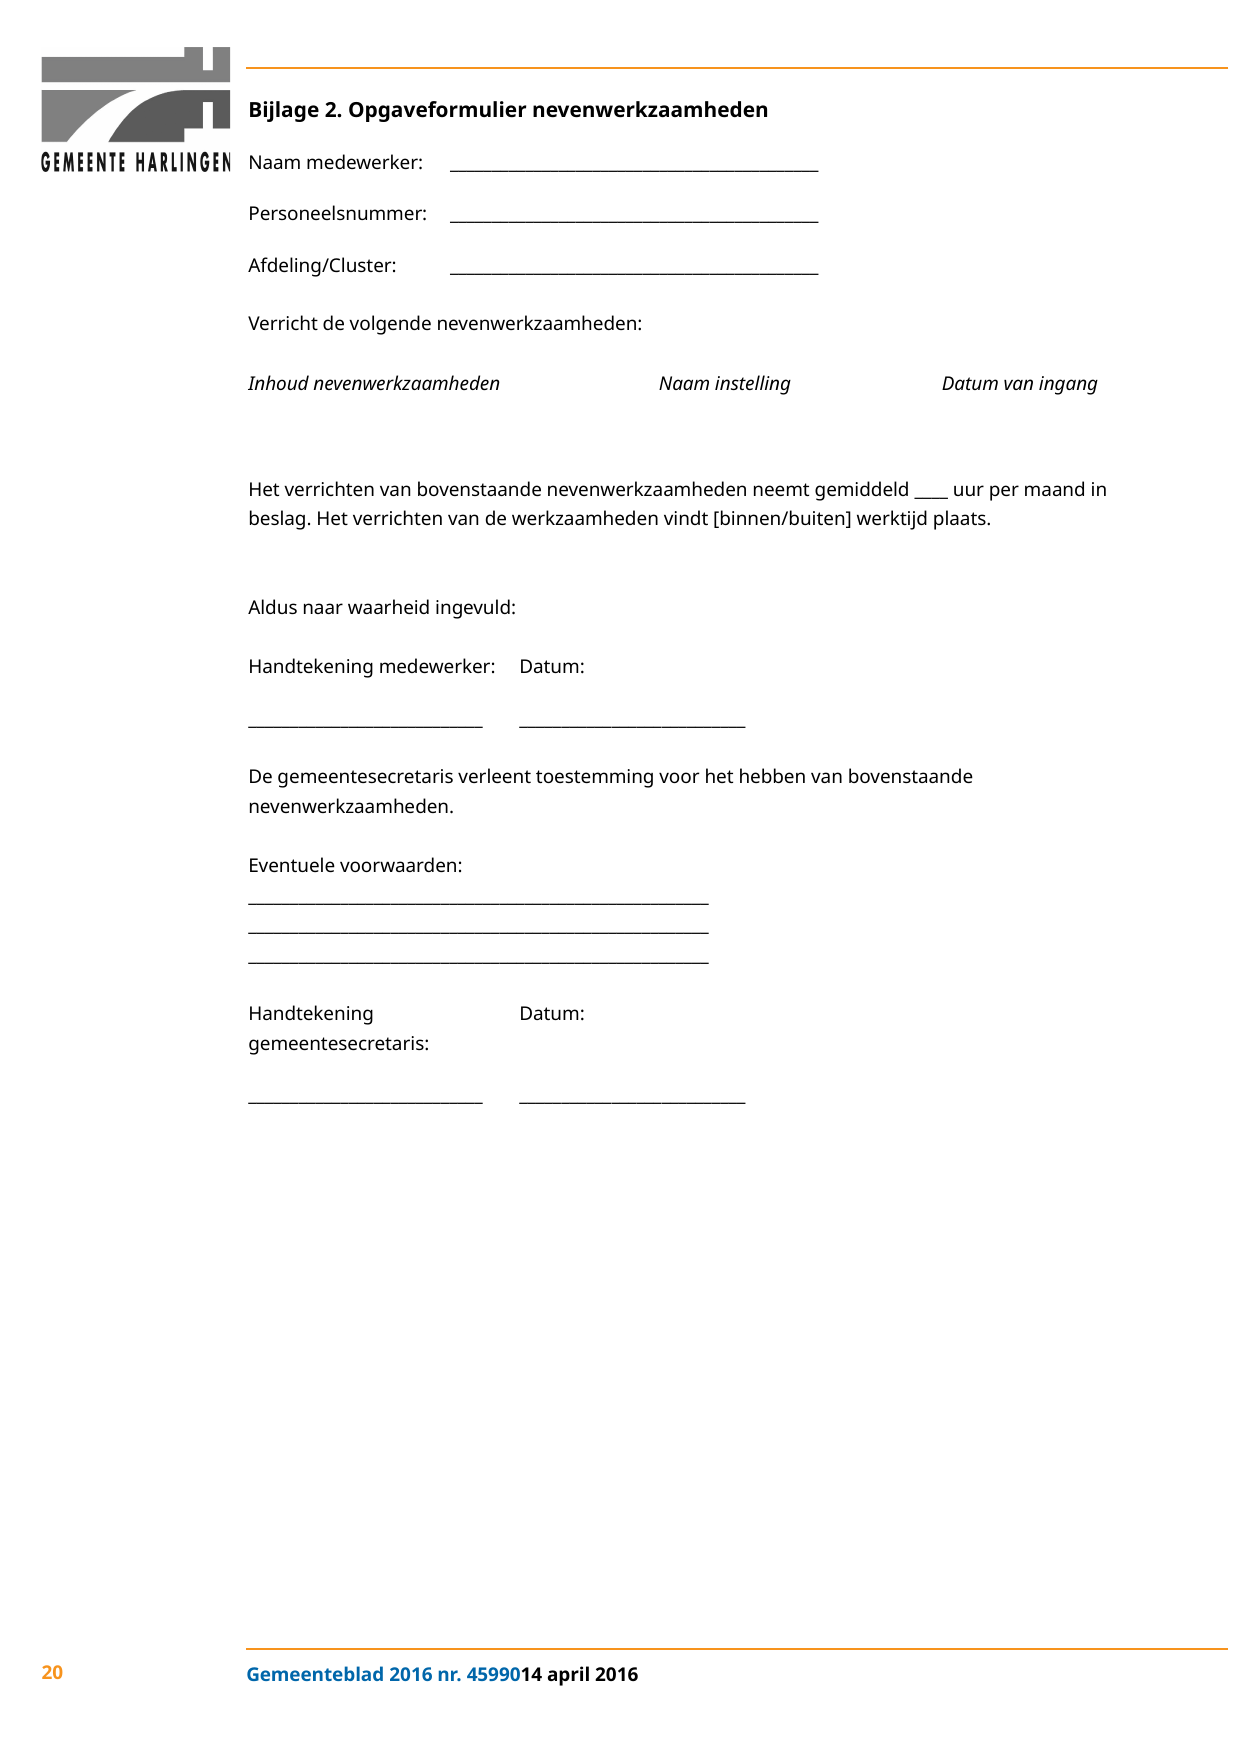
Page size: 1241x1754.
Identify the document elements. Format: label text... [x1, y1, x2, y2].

table_cell [450, 226, 1152, 252]
table_cell [942, 421, 1152, 447]
table_cell ____________________________ [248, 1081, 519, 1107]
text _______________________________________________________ [248, 941, 1152, 967]
table_cell [248, 447, 659, 473]
picture [41, 47, 231, 172]
table_cell [248, 396, 659, 421]
table_cell [519, 679, 1152, 705]
text Bijlage 2. Opgaveformulier nevenwerkzaamheden [248, 95, 1152, 123]
table_header Handtekening medewerker: [248, 654, 519, 679]
text Eventuele voorwaarden: [248, 852, 1152, 878]
table_cell ____________________________________________ [450, 201, 1152, 226]
table_cell [248, 1056, 519, 1081]
table_cell ___________________________ [519, 705, 1152, 731]
table_cell [659, 396, 942, 421]
text Verricht de volgende nevenwerkzaamheden: [248, 311, 1152, 336]
table_header Datum: [519, 654, 1152, 679]
table_header Inhoud nevenwerkzaamheden [248, 370, 659, 396]
table_cell [248, 226, 450, 252]
table_header [450, 124, 1152, 149]
table_cell [248, 679, 519, 705]
table_cell ____________________________________________ [450, 252, 1152, 278]
table_header Datum: [519, 1000, 1152, 1056]
table_cell Personeelsnummer: [248, 201, 450, 226]
text Het verrichten van bovenstaande nevenwerkzaamheden neemt gemiddeld ____ uur per maand in beslag. Het verrichten van de werkzaamheden vindt [binnen/buiten] werktijd plaats. [248, 476, 1152, 531]
table_cell Afdeling/Cluster: [248, 252, 450, 278]
table_cell [450, 175, 1152, 201]
table_cell ____________________________________________ [450, 149, 1152, 175]
table_header Datum van ingang [942, 370, 1152, 396]
table_cell [519, 1056, 1152, 1081]
table_cell [248, 175, 450, 201]
table_cell ___________________________ [519, 1081, 1152, 1107]
table_cell ____________________________ [248, 705, 519, 731]
table_header Handtekening gemeentesecretaris: [248, 1000, 519, 1056]
table_header Naam instelling [659, 370, 942, 396]
text Aldus naar waarheid ingevuld: [248, 594, 1152, 620]
table_cell [248, 421, 659, 447]
table_header [248, 124, 450, 149]
table_cell [942, 396, 1152, 421]
table_cell [659, 421, 942, 447]
text _______________________________________________________ [248, 912, 1152, 937]
text De gemeentesecretaris verleent toestemming voor het hebben van bovenstaande nevenwerkzaamheden. [248, 764, 1152, 819]
table_cell [659, 447, 942, 473]
table_cell Naam medewerker: [248, 149, 450, 175]
text _______________________________________________________ [248, 882, 1152, 908]
table_cell [942, 447, 1152, 473]
